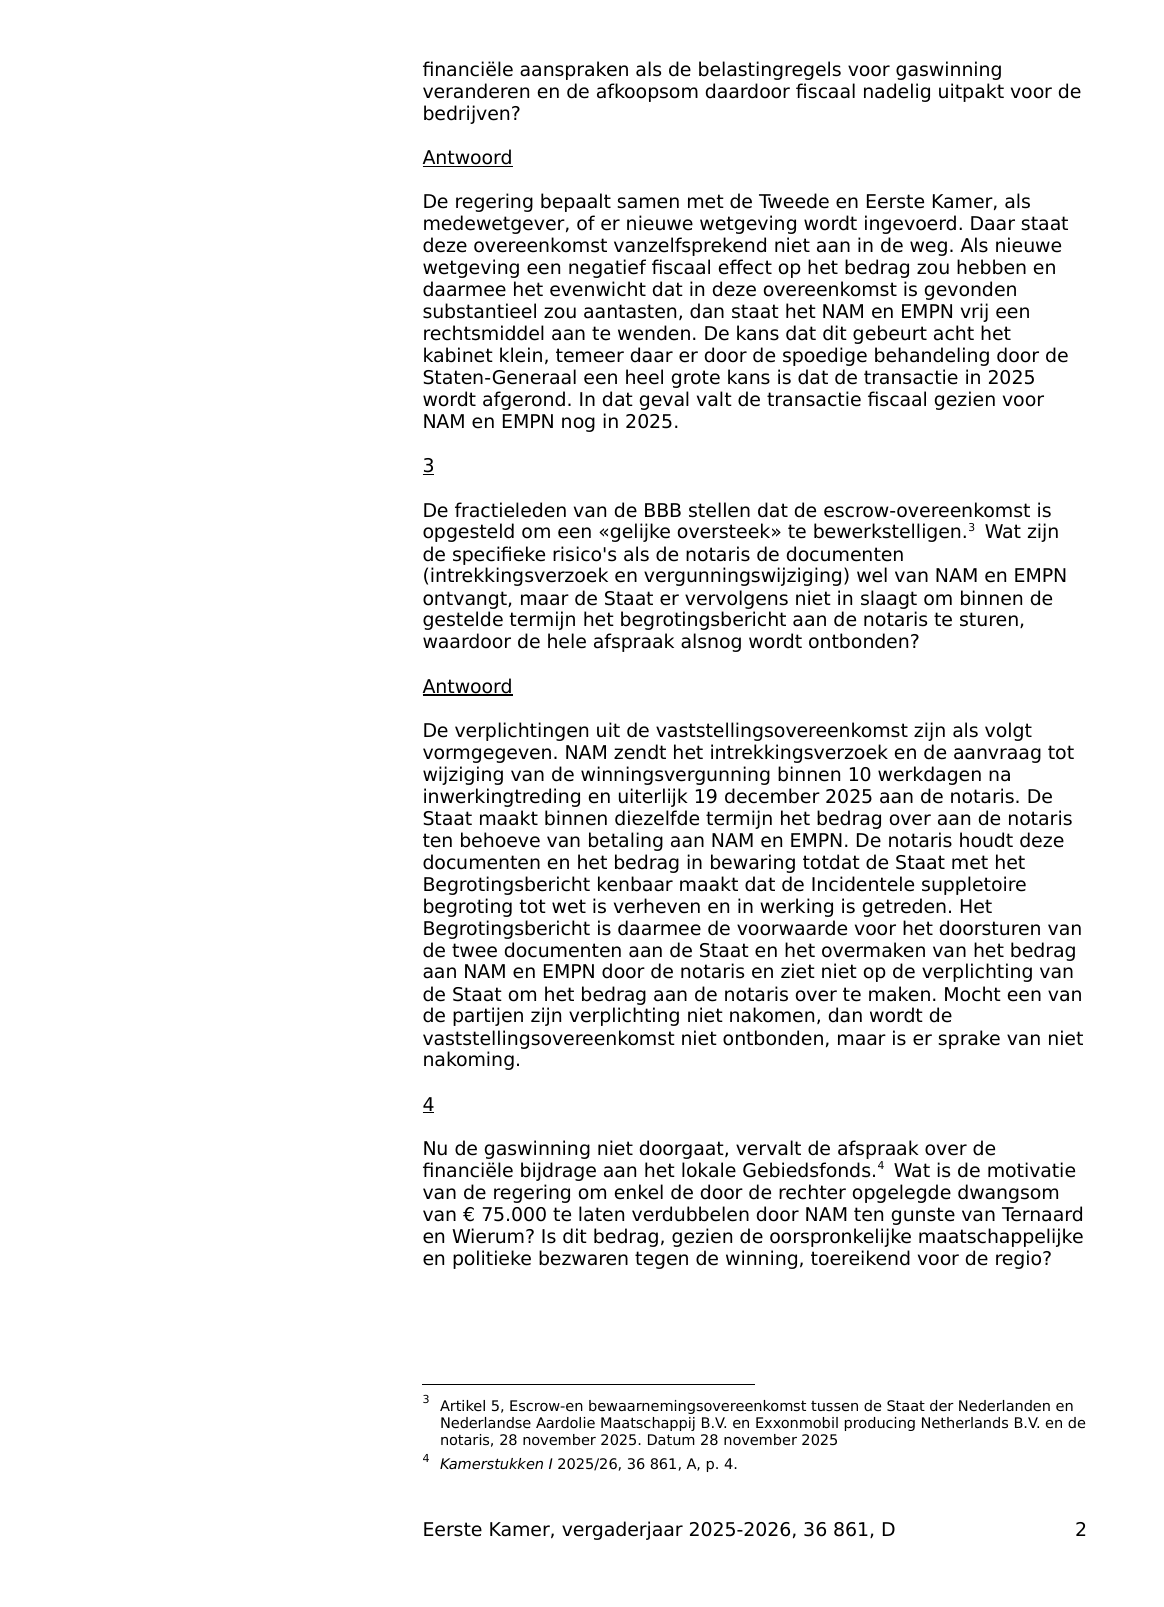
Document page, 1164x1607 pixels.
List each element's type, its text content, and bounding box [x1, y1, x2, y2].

text financiële aanspraken als de belastingregels voor gaswinning veranderen en de afkoopsom daardoor fiscaal nadelig uitpakt voor de bedrijven? [422, 59, 1087, 125]
text De verplichtingen uit de vaststellingsovereenkomst zijn als volgt vormgegeven. NAM zendt het intrekkingsverzoek en de aanvraag tot wijziging van de winningsvergunning binnen 10 werkdagen na inwerkingtreding en uiterlijk 19 december 2025 aan de notaris. De Staat maakt binnen diezelfde termijn het bedrag over aan de notaris ten behoeve van betaling aan NAM en EMPN. De notaris houdt deze documenten en het bedrag in bewaring totdat de Staat met het Begrotingsbericht kenbaar maakt dat de Incidentele suppletoire begroting tot wet is verheven en in werking is getreden. Het Begrotingsbericht is daarmee de voorwaarde voor het doorsturen van de twee documenten aan de Staat en het overmaken van het bedrag aan NAM en EMPN door de notaris en ziet niet op de verplichting van de Staat om het bedrag aan de notaris over te maken. Mocht een van de partijen zijn verplichting niet nakomen, dan wordt de vaststellingsovereenkomst niet ontbonden, maar is er sprake van niet nakoming. [422, 720, 1087, 1071]
subtitle Antwoord [422, 147, 1087, 169]
text Kamerstukken I 2025/26, 36 861, A, p. 4. [422, 1452, 1087, 1474]
subtitle 4 [422, 1093, 1087, 1116]
text Nu de gaswinning niet doorgaat, vervalt de afspraak over de financiële bijdrage aan het lokale Gebiedsfonds. Wat is de motivatie van de regering om enkel de door de rechter opgelegde dwangsom van € 75.000 te laten verdubbelen door NAM ten gunste van Ternaard en Wierum? Is dit bedrag, gezien de oorspronkelijke maatschappelijke en politieke bezwaren tegen de winning, toereikend voor de regio? [422, 1138, 1087, 1269]
text De regering bepaalt samen met de Tweede en Eerste Kamer, als medewetgever, of er nieuwe wetgeving wordt ingevoerd. Daar staat deze overeenkomst vanzelfsprekend niet aan in de weg. Als nieuwe wetgeving een negatief fiscaal effect op het bedrag zou hebben en daarmee het evenwicht dat in deze overeenkomst is gevonden substantieel zou aantasten, dan staat het NAM en EMPN vrij een rechtsmiddel aan te wenden. De kans dat dit gebeurt acht het kabinet klein, temeer daar er door de spoedige behandeling door de Staten-Generaal een heel grote kans is dat de transactie in 2025 wordt afgerond. In dat geval valt de transactie fiscaal gezien voor NAM en EMPN nog in 2025. [422, 191, 1087, 433]
subtitle 3 [422, 455, 1087, 477]
text De fractieleden van de BBB stellen dat de escrow-overeenkomst is opgesteld om een «gelijke oversteek» te bewerkstelligen. Wat zijn de specifieke risico's als de notaris de documenten (intrekkingsverzoek en vergunningswijziging) wel van NAM en EMPN ontvangt, maar de Staat er vervolgens niet in slaagt om binnen de gestelde termijn het begrotingsbericht aan de notaris te sturen, waardoor de hele afspraak alsnog wordt ontbonden? [422, 499, 1087, 653]
text Artikel 5, Escrow-en bewaarnemingsovereenkomst tussen de Staat der Nederlanden en Nederlandse Aardolie Maatschappij B.V. en Exxonmobil producing Netherlands B.V. en de notaris, 28 november 2025. Datum 28 november 2025 [422, 1393, 1087, 1449]
subtitle Antwoord [422, 676, 1087, 697]
